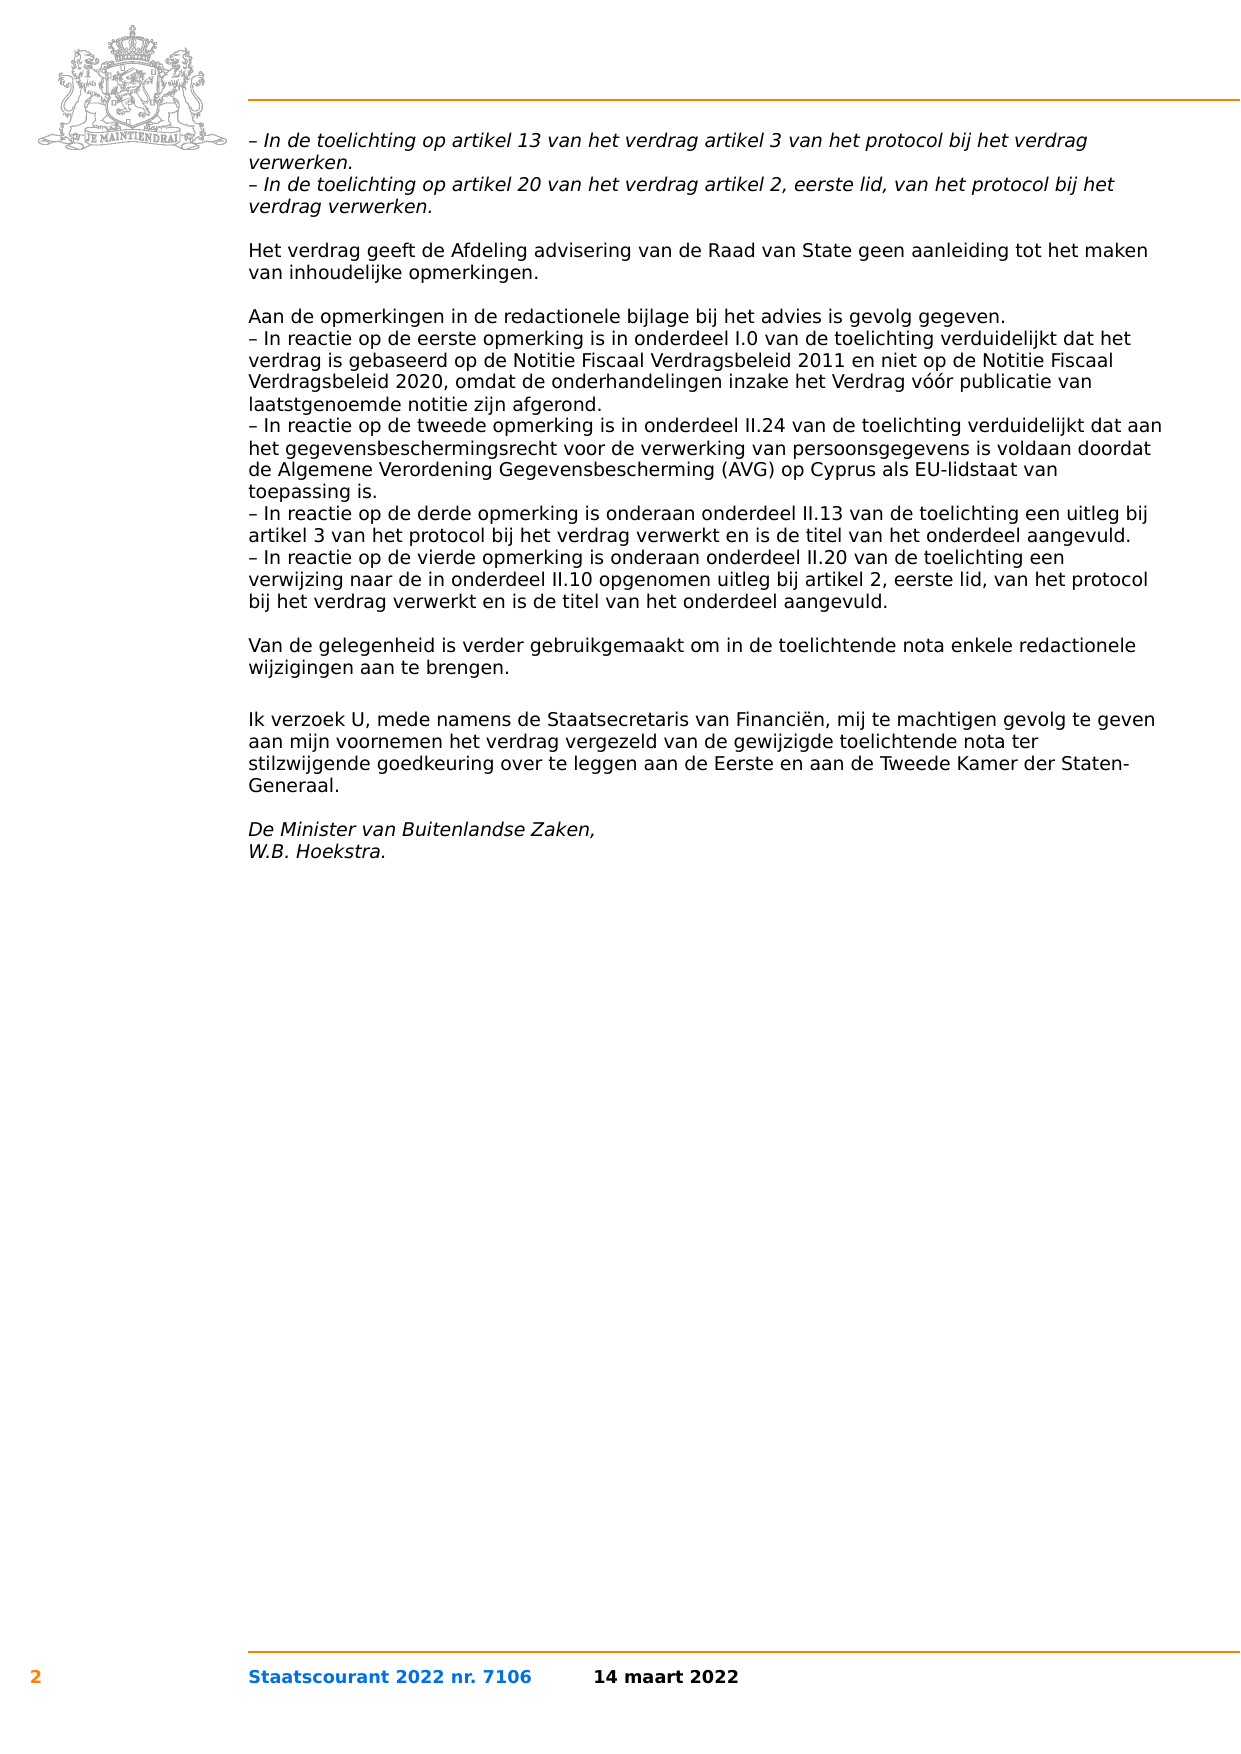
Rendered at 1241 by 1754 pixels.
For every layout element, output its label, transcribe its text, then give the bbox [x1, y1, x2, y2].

text – In reactie op de tweede opmerking is in onderdeel II.24 van de toelichting verduidelijkt dat aan het gegevensbeschermingsrecht voor de verwerking van persoonsgegevens is voldaan doordat de Algemene Verordening Gegevensbescherming (AVG) op Cyprus als EU-lidstaat van toepassing is. [248, 415, 1163, 503]
text Het verdrag geeft de Afdeling advisering van de Raad van State geen aanleiding tot het maken van inhoudelijke opmerkingen. [248, 240, 1163, 284]
text – In de toelichting op artikel 20 van het verdrag artikel 2, eerste lid, van het protocol bij het verdrag verwerken. [248, 174, 1163, 218]
text Ik verzoek U, mede namens de Staatsecretaris van Financiën, mij te machtigen gevolg te geven aan mijn voornemen het verdrag vergezeld van de gewijzigde toelichtende nota ter stilzwijgende goedkeuring over te leggen aan de Eerste en aan de Tweede Kamer der Staten-Generaal. [248, 709, 1163, 797]
picture [38, 25, 227, 150]
text – In reactie op de eerste opmerking is in onderdeel I.0 van de toelichting verduidelijkt dat het verdrag is gebaseerd op de Notitie Fiscaal Verdragsbeleid 2011 en niet op de Notitie Fiscaal Verdragsbeleid 2020, omdat de onderhandelingen inzake het Verdrag vóór publicatie van laatstgenoemde notitie zijn afgerond. [248, 327, 1163, 415]
text Aan de opmerkingen in de redactionele bijlage bij het advies is gevolg gegeven. [248, 306, 1163, 327]
text Van de gelegenheid is verder gebruikgemaakt om in de toelichtende nota enkele redactionele wijzigingen aan te brengen. [248, 635, 1163, 679]
text – In reactie op de vierde opmerking is onderaan onderdeel II.20 van de toelichting een verwijzing naar de in onderdeel II.10 opgenomen uitleg bij artikel 2, eerste lid, van het protocol bij het verdrag verwerkt en is de titel van het onderdeel aangevuld. [248, 547, 1163, 613]
text – In de toelichting op artikel 13 van het verdrag artikel 3 van het protocol bij het verdrag verwerken. [248, 130, 1163, 174]
text De Minister van Buitenlandse Zaken, W.B. Hoekstra. [248, 819, 1163, 863]
text – In reactie op de derde opmerking is onderaan onderdeel II.13 van de toelichting een uitleg bij artikel 3 van het protocol bij het verdrag verwerkt en is de titel van het onderdeel aangevuld. [248, 503, 1163, 547]
